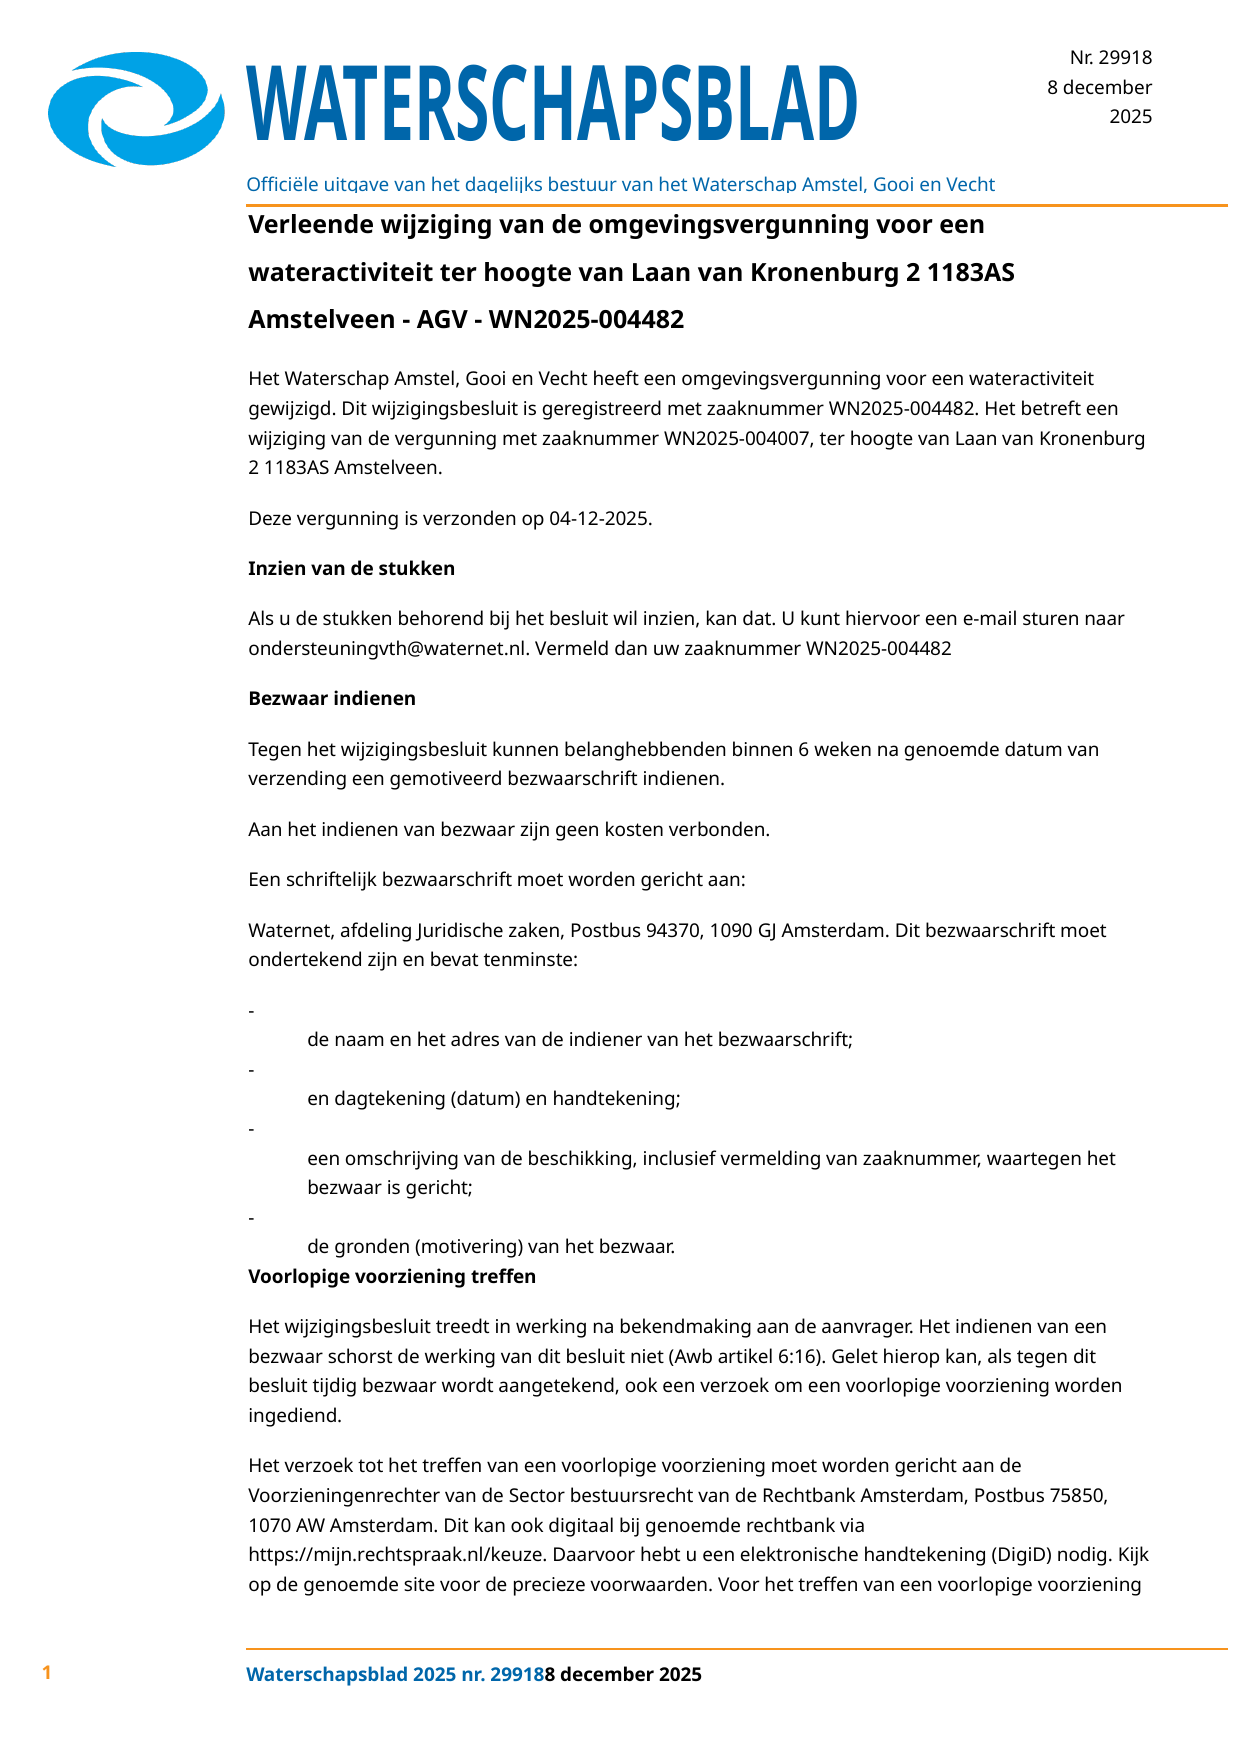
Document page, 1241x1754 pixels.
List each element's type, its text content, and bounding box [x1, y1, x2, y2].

text Verleende wijziging van de omgevingsvergunning voor een wateractiviteit ter hoogte van Laan van Kronenburg 2 1183AS Amstelveen - AGV - WN2025-004482 [248, 207, 1152, 336]
list de naam en het adres van de indiener van het bezwaarschrift; [248, 1026, 1152, 1052]
text Deze vergunning is verzonden op 04-12-2025. [248, 505, 1152, 530]
text Voorlopige voorziening treffen [248, 1263, 1152, 1289]
text Een schriftelijk bezwaarschrift moet worden gericht aan: [248, 866, 1152, 892]
text Aan het indienen van bezwaar zijn geen kosten verbonden. [248, 816, 1152, 842]
text Inzien van de stukken [248, 555, 1152, 581]
picture [41, 47, 231, 172]
text Waternet, afdeling Juridische zaken, Postbus 94370, 1090 GJ Amsterdam. Dit bezwaarschrift moet ondertekend zijn en bevat tenminste: [248, 917, 1152, 972]
text Als u de stukken behorend bij het besluit wil inzien, kan dat. U kunt hiervoor een e-mail sturen naar ondersteuningvth@waternet.nl. Vermeld dan uw zaaknummer WN2025-004482 [248, 606, 1152, 661]
text Bezwaar indienen [248, 686, 1152, 711]
list en dagtekening (datum) en handtekening; [248, 1086, 1152, 1111]
text Het wijzigingsbesluit treedt in werking na bekendmaking aan de aanvrager. Het indienen van een bezwaar schorst de werking van dit besluit niet (Awb artikel 6:16). Gelet hierop kan, als tegen dit besluit tijdig bezwaar wordt aangetekend, ook een verzoek om een voorlopige voorziening worden ingediend. [248, 1313, 1152, 1428]
list de gronden (motivering) van het bezwaar. [248, 1233, 1152, 1259]
text Het Waterschap Amstel, Gooi en Vecht heeft een omgevingsvergunning voor een wateractiviteit gewijzigd. Dit wijzigingsbesluit is geregistreerd met zaaknummer WN2025-004482. Het betreft een wijziging van de vergunning met zaaknummer WN2025-004007, ter hoogte van Laan van Kronenburg 2 1183AS Amstelveen. [248, 366, 1152, 480]
list een omschrijving van de beschikking, inclusief vermelding van zaaknummer, waartegen het bezwaar is gericht; [248, 1145, 1152, 1200]
text Tegen het wijzigingsbesluit kunnen belanghebbenden binnen 6 weken na genoemde datum van verzending een gemotiveerd bezwaarschrift indienen. [248, 736, 1152, 791]
text Het verzoek tot het treffen van een voorlopige voorziening moet worden gericht aan de Voorzieningenrechter van de Sector bestuursrecht van de Rechtbank Amsterdam, Postbus 75850, 1070 AW Amsterdam. Dit kan ook digitaal bij genoemde rechtbank via https://mijn.rechtspraak.nl/keuze. Daarvoor hebt u een elektronische handtekening (DigiD) nodig. Kijk op de genoemde site voor de precieze voorwaarden. Voor het treffen van een voorlopige voorziening [248, 1453, 1152, 1597]
